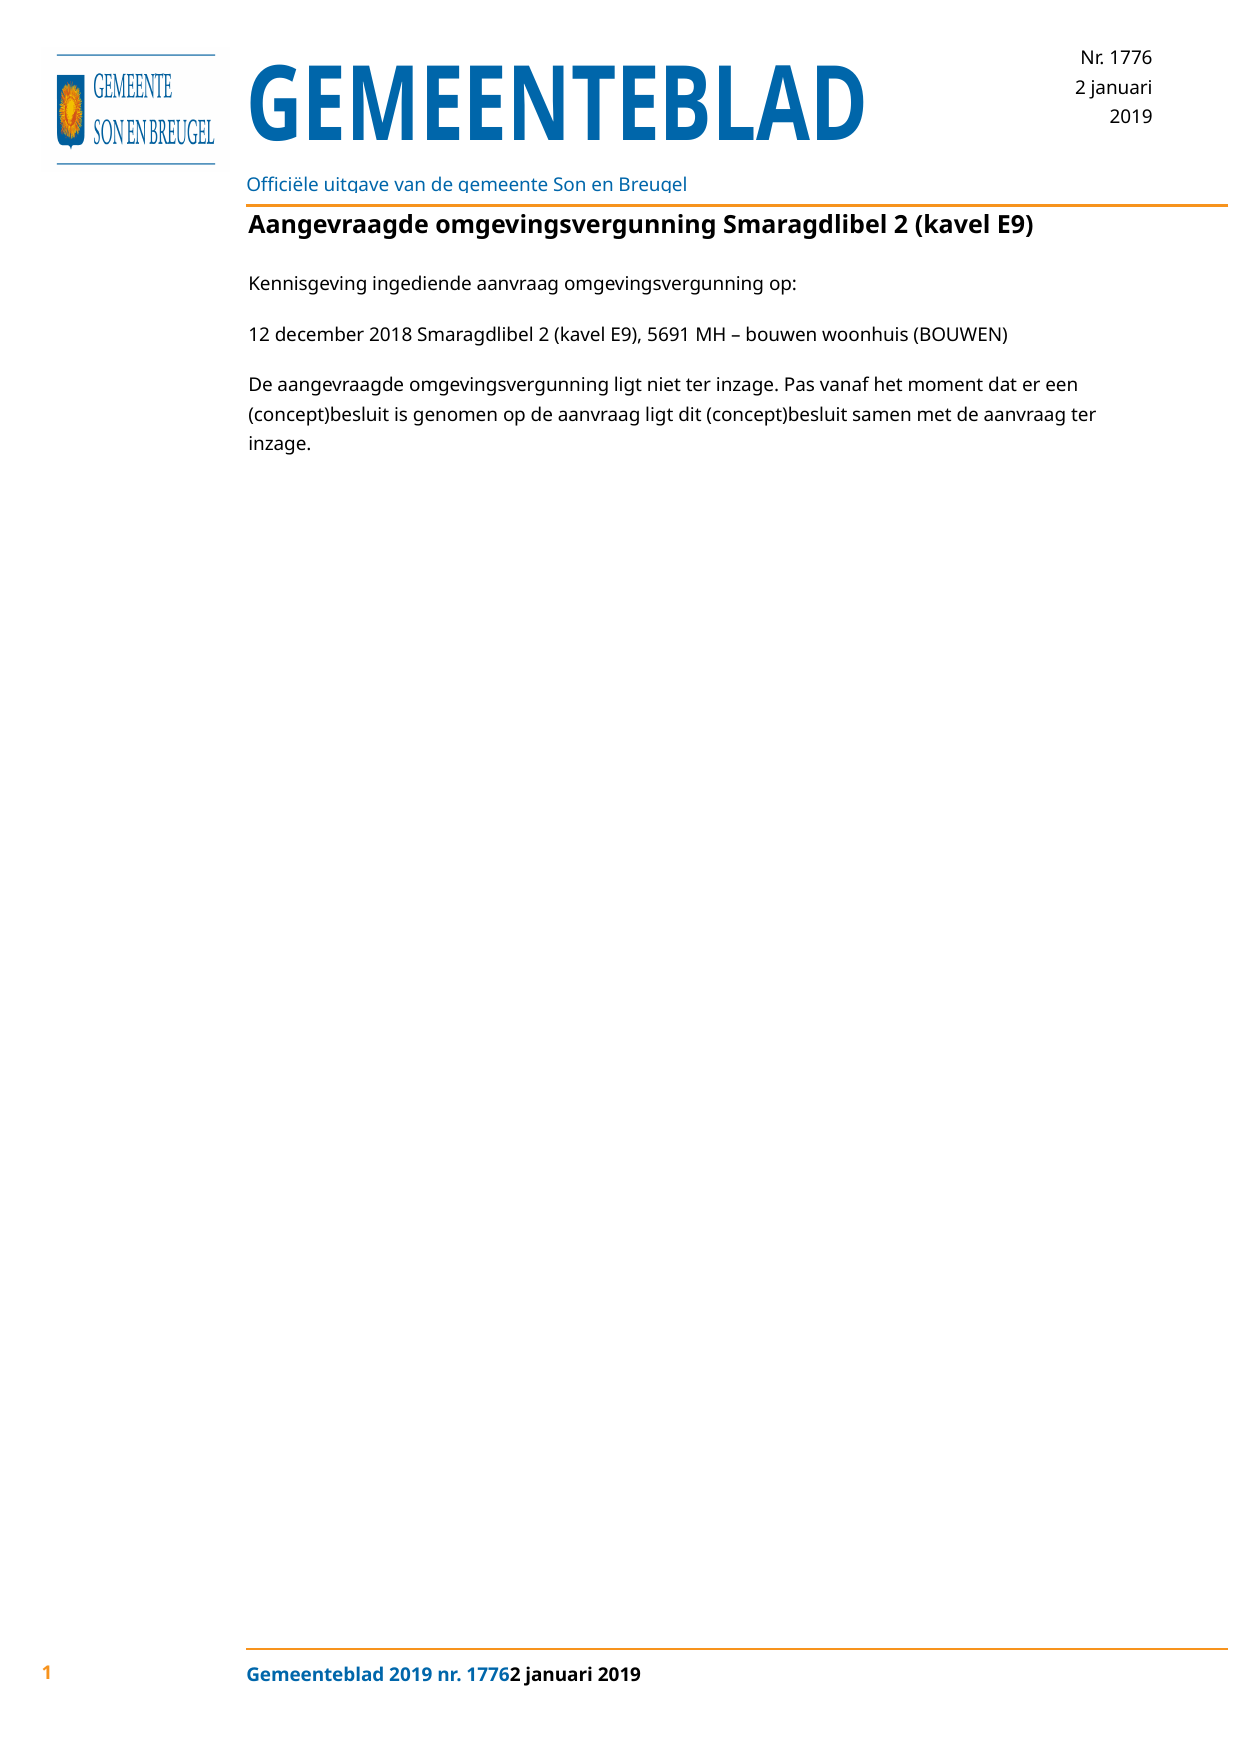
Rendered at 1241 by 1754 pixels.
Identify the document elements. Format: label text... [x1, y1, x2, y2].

text De aangevraagde omgevingsvergunning ligt niet ter inzage. Pas vanaf het moment dat er een (concept)besluit is genomen op de aanvraag ligt dit (concept)besluit samen met de aanvraag ter inzage. [248, 371, 1152, 456]
text Kennisgeving ingediende aanvraag omgevingsvergunning op: [248, 270, 1152, 296]
text Aangevraagde omgevingsvergunning Smaragdlibel 2 (kavel E9) [248, 207, 1152, 241]
text 12 december 2018 Smaragdlibel 2 (kavel E9), 5691 MH – bouwen woonhuis (BOUWEN) [248, 321, 1152, 346]
picture [41, 47, 231, 172]
